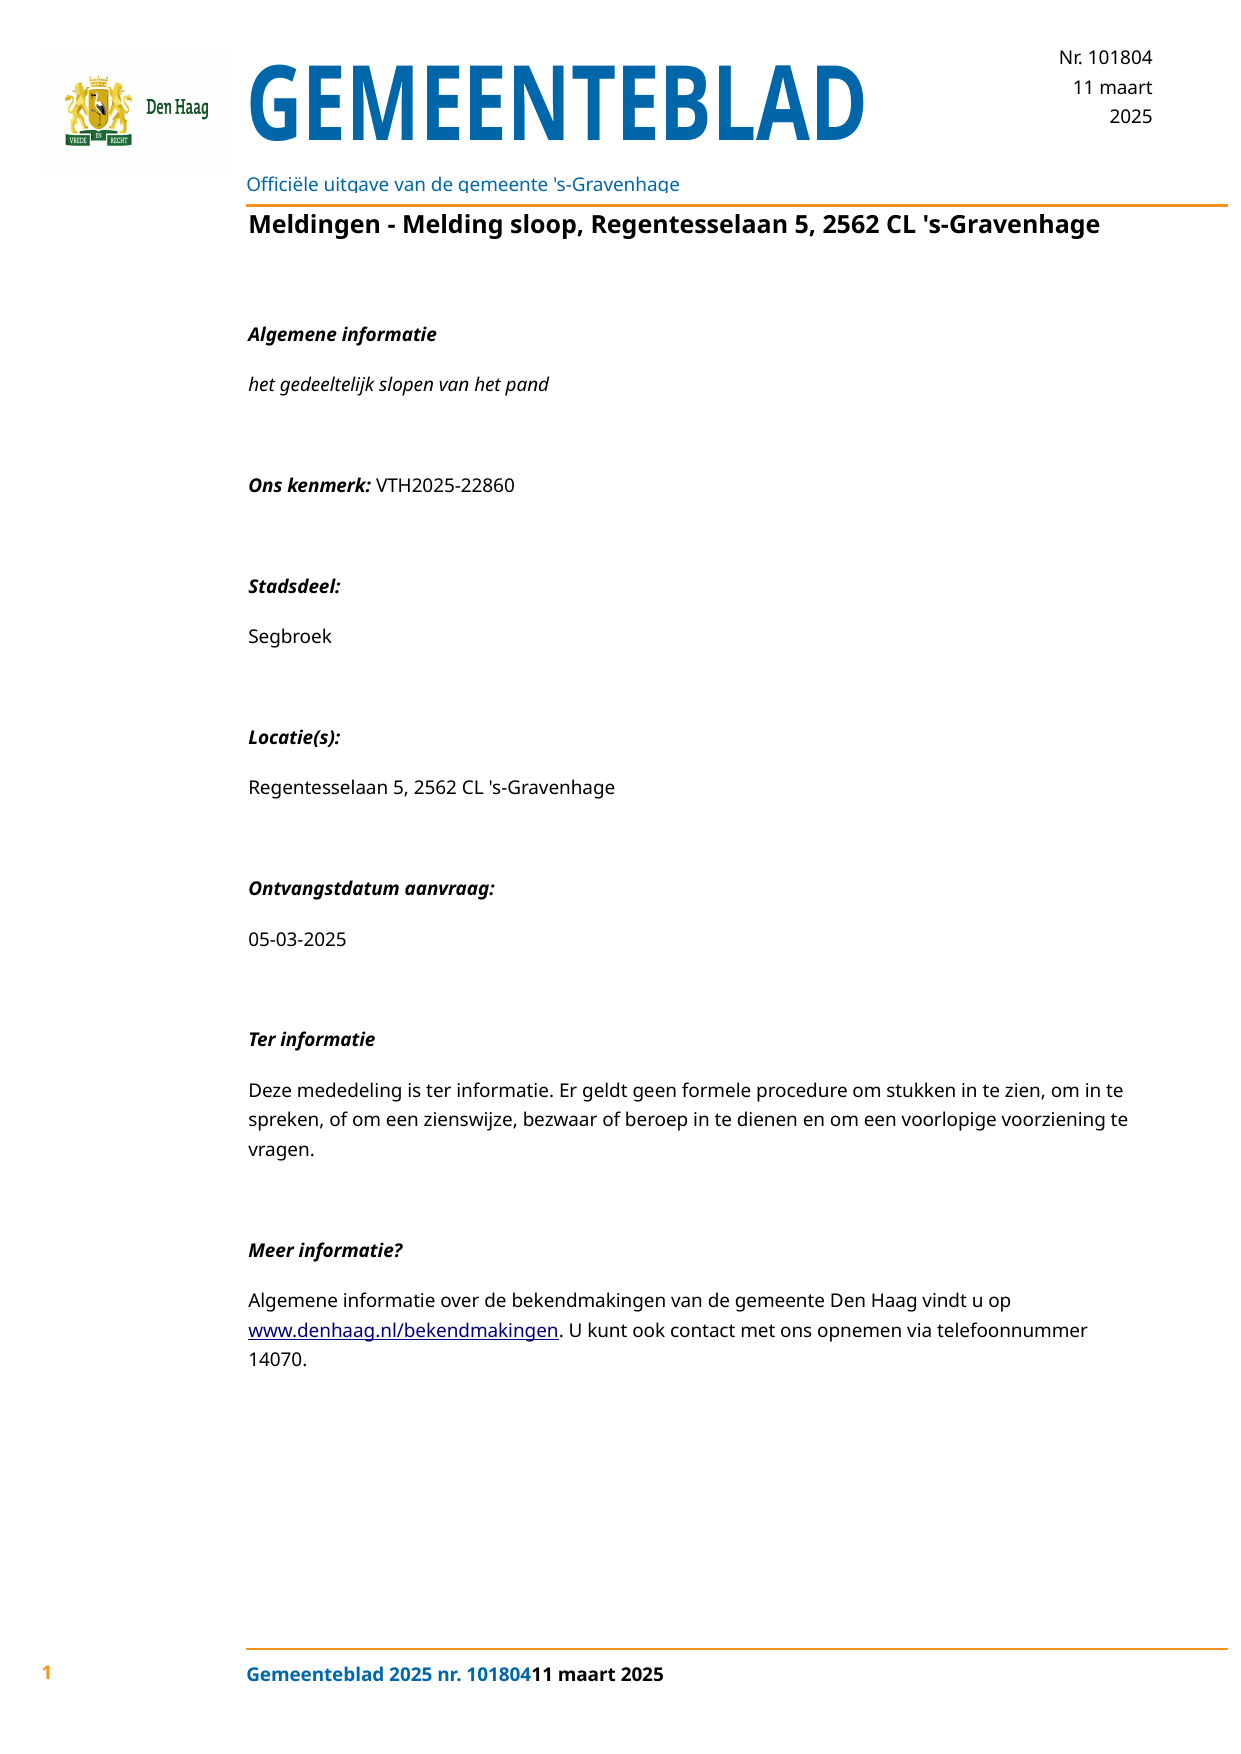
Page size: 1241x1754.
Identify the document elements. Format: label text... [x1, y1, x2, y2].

text Algemene informatie [248, 321, 1152, 346]
text het gedeeltelijk slopen van het pand [248, 371, 1152, 397]
text Deze mededeling is ter informatie. Er geldt geen formele procedure om stukken in te zien, om in te spreken, of om een zienswijze, bezwaar of beroep in te dienen en om een voorlopige voorziening te vragen. [248, 1077, 1152, 1162]
text Algemene informatie over de bekendmakingen van de gemeente Den Haag vindt u op www.denhaag.nl/bekendmakingen. U kunt ook contact met ons opnemen via telefoonnummer 14070. [248, 1287, 1152, 1372]
text Meldingen - Melding sloop, Regentesselaan 5, 2562 CL 's-Gravenhage [248, 207, 1152, 241]
text 05-03-2025 [248, 926, 1152, 951]
text Stadsdeel: [248, 573, 1152, 598]
text Segbroek [248, 623, 1152, 649]
picture [41, 47, 231, 172]
text Ter informatie [248, 1027, 1152, 1052]
text Meer informatie? [248, 1237, 1152, 1263]
text Regentesselaan 5, 2562 CL 's-Gravenhage [248, 774, 1152, 800]
text Ontvangstdatum aanvraag: [248, 875, 1152, 901]
text Locatie(s): [248, 724, 1152, 750]
text Ons kenmerk: VTH2025-22860 [248, 472, 1152, 498]
